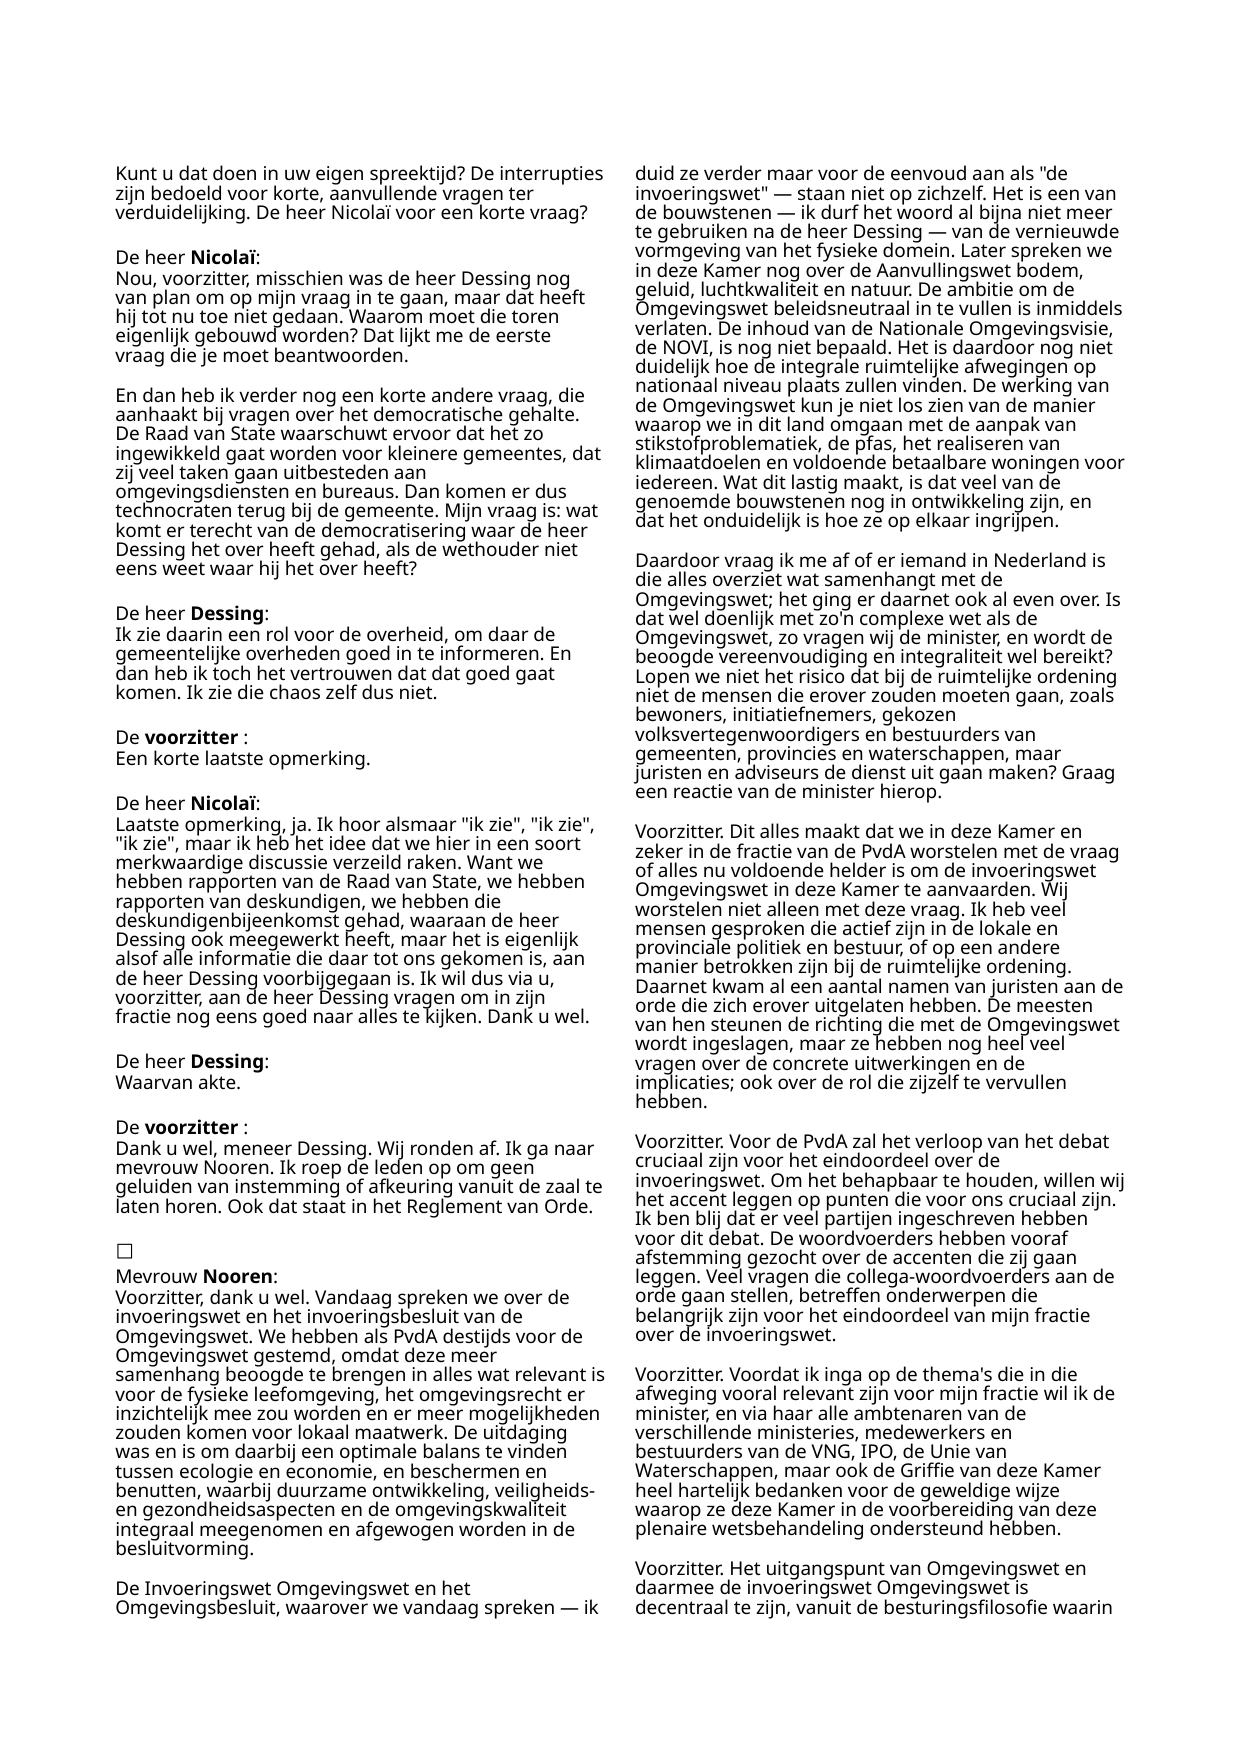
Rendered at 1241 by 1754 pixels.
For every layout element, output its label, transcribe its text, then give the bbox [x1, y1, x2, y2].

text Waarvan akte. [115, 1074, 605, 1093]
text En dan heb ik verder nog een korte andere vraag, die aanhaakt bij vragen over het democratische gehalte. De Raad van State waarschuwt ervoor dat het zo ingewikkeld gaat worden voor kleinere gemeentes, dat zij veel taken gaan uitbesteden aan omgevingsdiensten en bureaus. Dan komen er dus technocraten terug bij de gemeente. Mijn vraag is: wat komt er terecht van de democratisering waar de heer Dessing het over heeft gehad, als de wethouder niet eens weet waar hij het over heeft? [115, 387, 605, 579]
text Mevrouw Nooren: [115, 1263, 605, 1289]
text De heer Nicolaï: [115, 790, 605, 816]
text Voorzitter. Voordat ik inga op de thema's die in die afweging vooral relevant zijn voor mijn fractie wil ik de minister, en via haar alle ambtenaren van de verschillende ministeries, medewerkers en bestuurders van de VNG, IPO, de Unie van Waterschappen, maar ook de Griffie van deze Kamer heel hartelijk bedanken voor de geweldige wijze waarop ze deze Kamer in de voorbereiding van deze plenaire wetsbehandeling ondersteund hebben. [635, 1366, 1125, 1539]
text De Invoeringswet Omgevingswet en het Omgevingsbesluit, waarover we vandaag spreken — ik [115, 1580, 605, 1618]
text De heer Dessing: [115, 600, 605, 626]
text Kunt u dat doen in uw eigen spreektijd? De interrupties zijn bedoeld voor korte, aanvullende vragen ter verduidelijking. De heer Nicolaï voor een korte vraag? [115, 165, 605, 223]
text Voorzitter. Het uitgangspunt van Omgevingswet en daarmee de invoeringswet Omgevingswet is decentraal te zijn, vanuit de besturingsfilosofie waarin [635, 1560, 1125, 1618]
text Voorzitter. Dit alles maakt dat we in deze Kamer en zeker in de fractie van de PvdA worstelen met de vraag of alles nu voldoende helder is om de invoeringswet Omgevingswet in deze Kamer te aanvaarden. Wij worstelen niet alleen met deze vraag. Ik heb veel mensen gesproken die actief zijn in de lokale en provinciale politiek en bestuur, of op een andere manier betrokken zijn bij de ruimtelijke ordening. Daarnet kwam al een aantal namen van juristen aan de orde die zich erover uitgelaten hebben. De meesten van hen steunen de richting die met de Omgevingswet wordt ingeslagen, maar ze hebben nog heel veel vragen over de concrete uitwerkingen en de implicaties; ook over de rol die zijzelf te vervullen hebben. [635, 823, 1125, 1112]
text Ik zie daarin een rol voor de overheid, om daar de gemeentelijke overheden goed in te informeren. En dan heb ik toch het vertrouwen dat dat goed gaat komen. Ik zie die chaos zelf dus niet. [115, 626, 605, 703]
text Voorzitter, dank u wel. Vandaag spreken we over de invoeringswet en het invoeringsbesluit van de Omgevingswet. We hebben als PvdA destijds voor de Omgevingswet gestemd, omdat deze meer samenhang beoogde te brengen in alles wat relevant is voor de fysieke leefomgeving, het omgevingsrecht er inzichtelijk mee zou worden en er meer mogelijkheden zouden komen voor lokaal maatwerk. De uitdaging was en is om daarbij een optimale balans te vinden tussen ecologie en economie, en beschermen en benutten, waarbij duurzame ontwikkeling, veiligheids- en gezondheidsaspecten en de omgevingskwaliteit integraal meegenomen en afgewogen worden in de besluitvorming. [115, 1289, 605, 1559]
text Een korte laatste opmerking. [115, 750, 605, 769]
text Laatste opmerking, ja. Ik hoor alsmaar "ik zie", "ik zie", "ik zie", maar ik heb het idee dat we hier in een soort merkwaardige discussie verzeild raken. Want we hebben rapporten van de Raad van State, we hebben rapporten van deskundigen, we hebben die deskundigenbijeenkomst gehad, waaraan de heer Dessing ook meegewerkt heeft, maar het is eigenlijk alsof alle informatie die daar tot ons gekomen is, aan de heer Dessing voorbijgegaan is. Ik wil dus via u, voorzitter, aan de heer Dessing vragen om in zijn fractie nog eens goed naar alles te kijken. Dank u wel. [115, 816, 605, 1027]
text De voorzitter : [115, 724, 605, 750]
text Voorzitter. Voor de PvdA zal het verloop van het debat cruciaal zijn voor het eindoordeel over de invoeringswet. Om het behapbaar te houden, willen wij het accent leggen op punten die voor ons cruciaal zijn. Ik ben blij dat er veel partijen ingeschreven hebben voor dit debat. De woordvoerders hebben vooraf afstemming gezocht over de accenten die zij gaan leggen. Veel vragen die collega-woordvoerders aan de orde gaan stellen, betreffen onderwerpen die belangrijk zijn voor het eindoordeel van mijn fractie over de invoeringswet. [635, 1133, 1125, 1345]
text Nou, voorzitter, misschien was de heer Dessing nog van plan om op mijn vraag in te gaan, maar dat heeft hij tot nu toe niet gedaan. Waarom moet die toren eigenlijk gebouwd worden? Dat lijkt me de eerste vraag die je moet beantwoorden. [115, 270, 605, 366]
text Dank u wel, meneer Dessing. Wij ronden af. Ik ga naar mevrouw Nooren. Ik roep de leden op om geen geluiden van instemming of afkeuring vanuit de zaal te laten horen. Ook dat staat in het Reglement van Orde. [115, 1140, 605, 1217]
text De voorzitter : [115, 1114, 605, 1140]
text ⬜ [115, 1238, 605, 1263]
text De heer Nicolaï: [115, 244, 605, 270]
text Daardoor vraag ik me af of er iemand in Nederland is die alles overziet wat samenhangt met de Omgevingswet; het ging er daarnet ook al even over. Is dat wel doenlijk met zo'n complexe wet als de Omgevingswet, zo vragen wij de minister, en wordt de beoogde vereenvoudiging en integraliteit wel bereikt? Lopen we niet het risico dat bij de ruimtelijke ordening niet de mensen die erover zouden moeten gaan, zoals bewoners, initiatiefnemers, gekozen volksvertegenwoordigers en bestuurders van gemeenten, provincies en waterschappen, maar juristen en adviseurs de dienst uit gaan maken? Graag een reactie van de minister hierop. [635, 552, 1125, 803]
text duid ze verder maar voor de eenvoud aan als "de invoeringswet" — staan niet op zichzelf. Het is een van de bouwstenen — ik durf het woord al bijna niet meer te gebruiken na de heer Dessing — van de vernieuwde vormgeving van het fysieke domein. Later spreken we in deze Kamer nog over de Aanvullingswet bodem, geluid, luchtkwaliteit en natuur. De ambitie om de Omgevingswet beleidsneutraal in te vullen is inmiddels verlaten. De inhoud van de Nationale Omgevingsvisie, de NOVI, is nog niet bepaald. Het is daardoor nog niet duidelijk hoe de integrale ruimtelijke afwegingen op nationaal niveau plaats zullen vinden. De werking van de Omgevingswet kun je niet los zien van de manier waarop we in dit land omgaan met de aanpak van stikstofproblematiek, de pfas, het realiseren van klimaatdoelen en voldoende betaalbare woningen voor iedereen. Wat dit lastig maakt, is dat veel van de genoemde bouwstenen nog in ontwikkeling zijn, en dat het onduidelijk is hoe ze op elkaar ingrijpen. [635, 165, 1125, 531]
text De heer Dessing: [115, 1048, 605, 1074]
